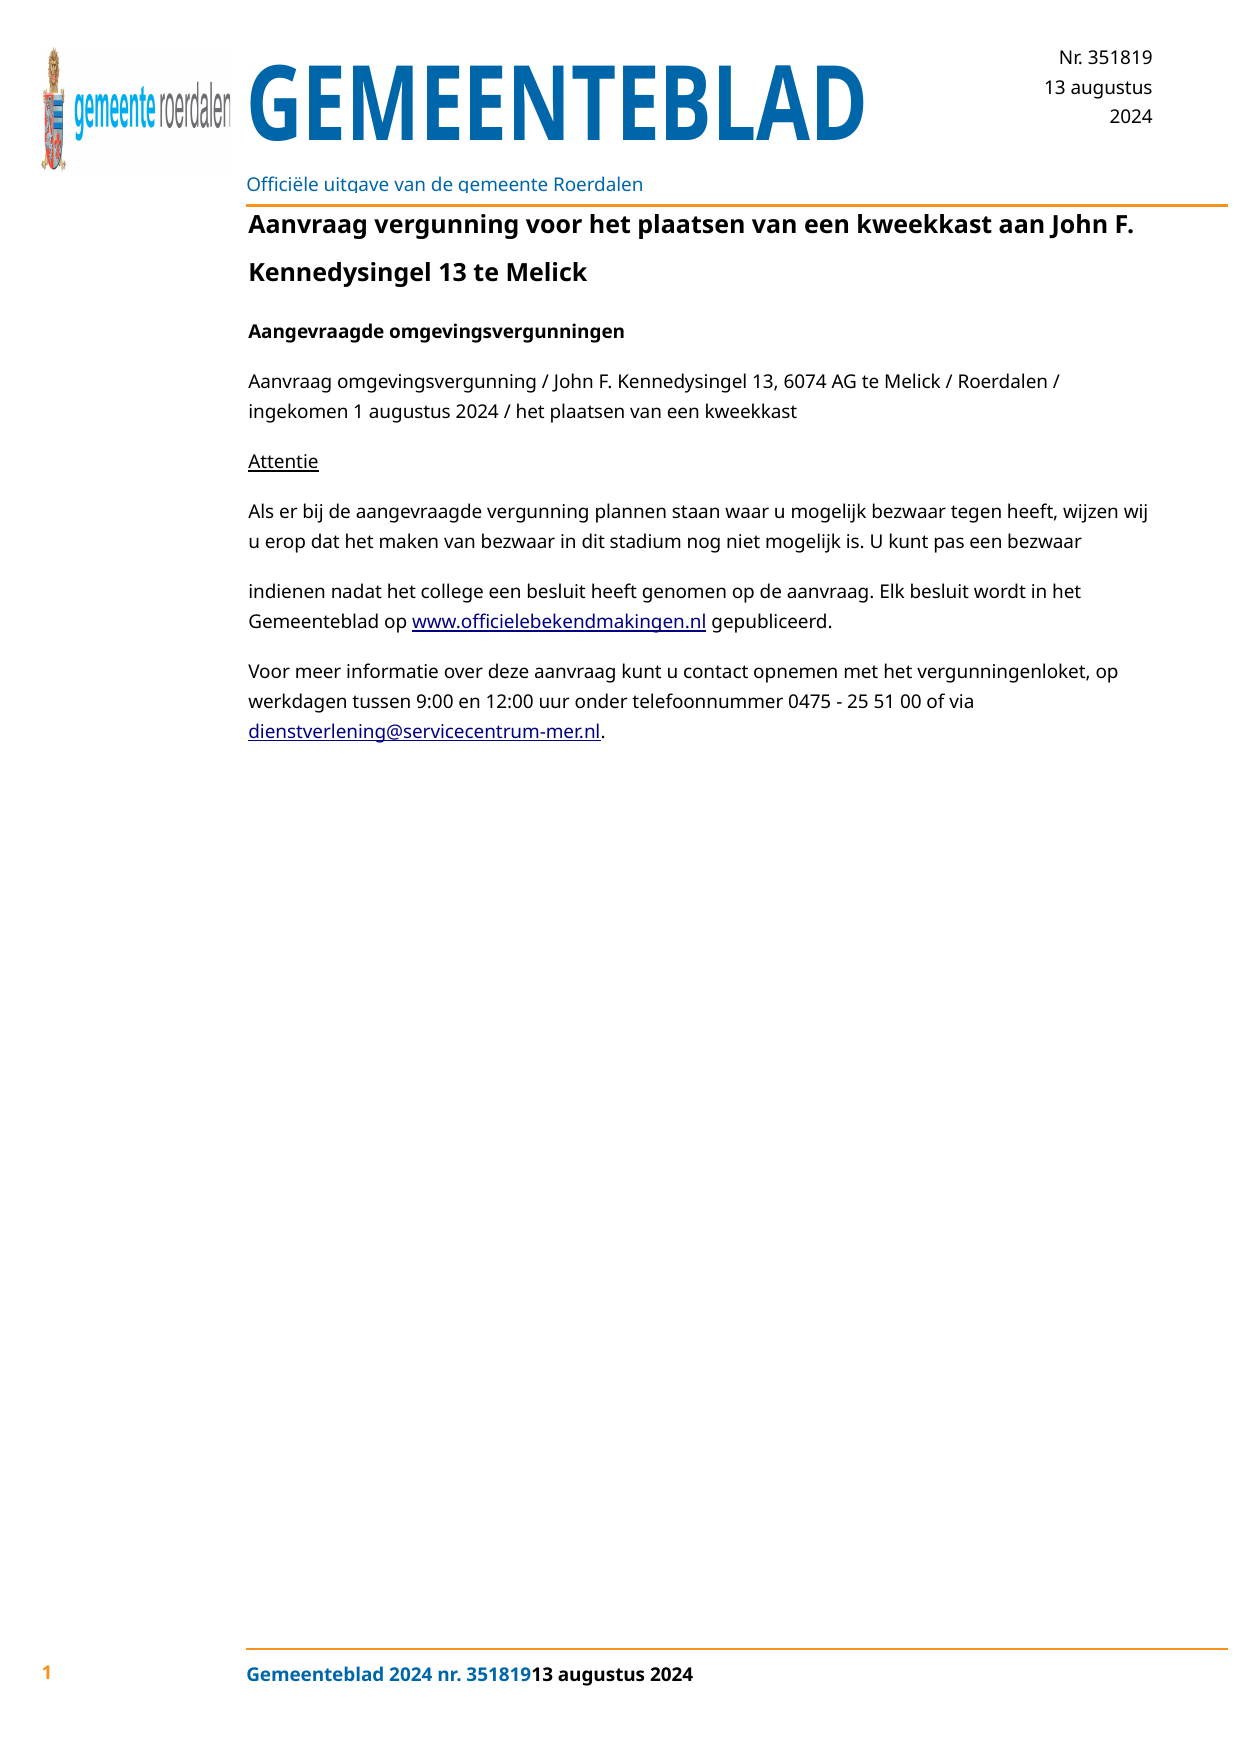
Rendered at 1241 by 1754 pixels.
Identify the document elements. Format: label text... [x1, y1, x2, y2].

text Voor meer informatie over deze aanvraag kunt u contact opnemen met het vergunningenloket, op werkdagen tussen 9:00 en 12:00 uur onder telefoonnummer 0475 - 25 51 00 of via dienstverlening@servicecentrum-mer.nl. [248, 659, 1152, 744]
text Als er bij de aangevraagde vergunning plannen staan waar u mogelijk bezwaar tegen heeft, wijzen wij u erop dat het maken van bezwaar in dit stadium nog niet mogelijk is. U kunt pas een bezwaar [248, 499, 1152, 554]
text Aangevraagde omgevingsvergunningen [248, 318, 1152, 344]
text Attentie [248, 448, 1152, 474]
text indienen nadat het college een besluit heeft genomen op de aanvraag. Elk besluit wordt in het Gemeenteblad op www.officielebekendmakingen.nl gepubliceerd. [248, 579, 1152, 634]
picture [41, 47, 231, 172]
text Aanvraag vergunning voor het plaatsen van een kweekkast aan John F. Kennedysingel 13 te Melick [248, 207, 1152, 288]
text Aanvraag omgevingsvergunning / John F. Kennedysingel 13, 6074 AG te Melick / Roerdalen / ingekomen 1 augustus 2024 / het plaatsen van een kweekkast [248, 368, 1152, 424]
